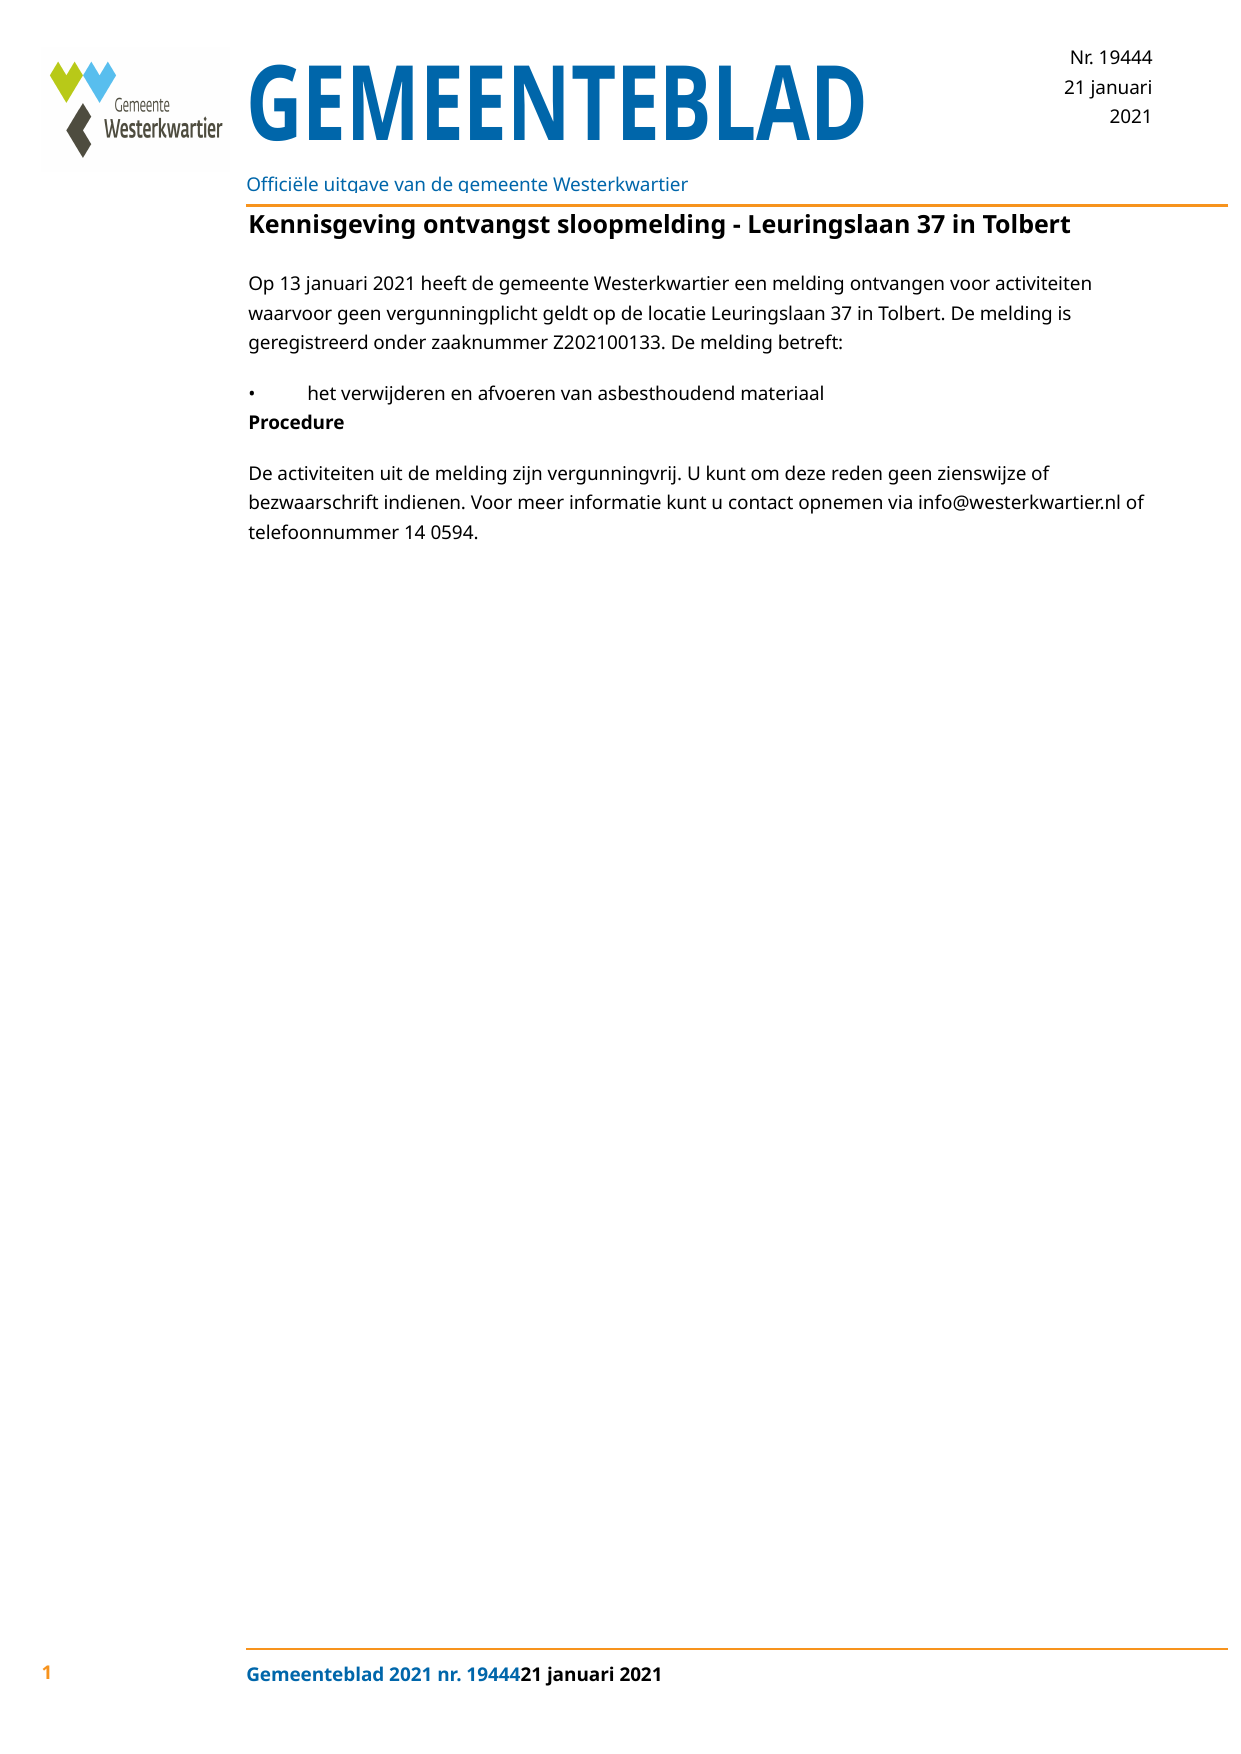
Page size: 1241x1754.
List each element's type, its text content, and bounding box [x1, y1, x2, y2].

text Kennisgeving ontvangst sloopmelding - Leuringslaan 37 in Tolbert [248, 207, 1152, 241]
text Procedure [248, 409, 1152, 435]
text De activiteiten uit de melding zijn vergunningvrij. U kunt om deze reden geen zienswijze of bezwaarschrift indienen. Voor meer informatie kunt u contact opnemen via info@westerkwartier.nl of telefoonnummer 14 0594. [248, 460, 1152, 545]
picture [41, 47, 231, 172]
text Op 13 januari 2021 heeft de gemeente Westerkwartier een melding ontvangen voor activiteiten waarvoor geen vergunningplicht geldt op de locatie Leuringslaan 37 in Tolbert. De melding is geregistreerd onder zaaknummer Z202100133. De melding betreft: [248, 270, 1152, 355]
list het verwijderen en afvoeren van asbesthoudend materiaal [248, 380, 1152, 406]
